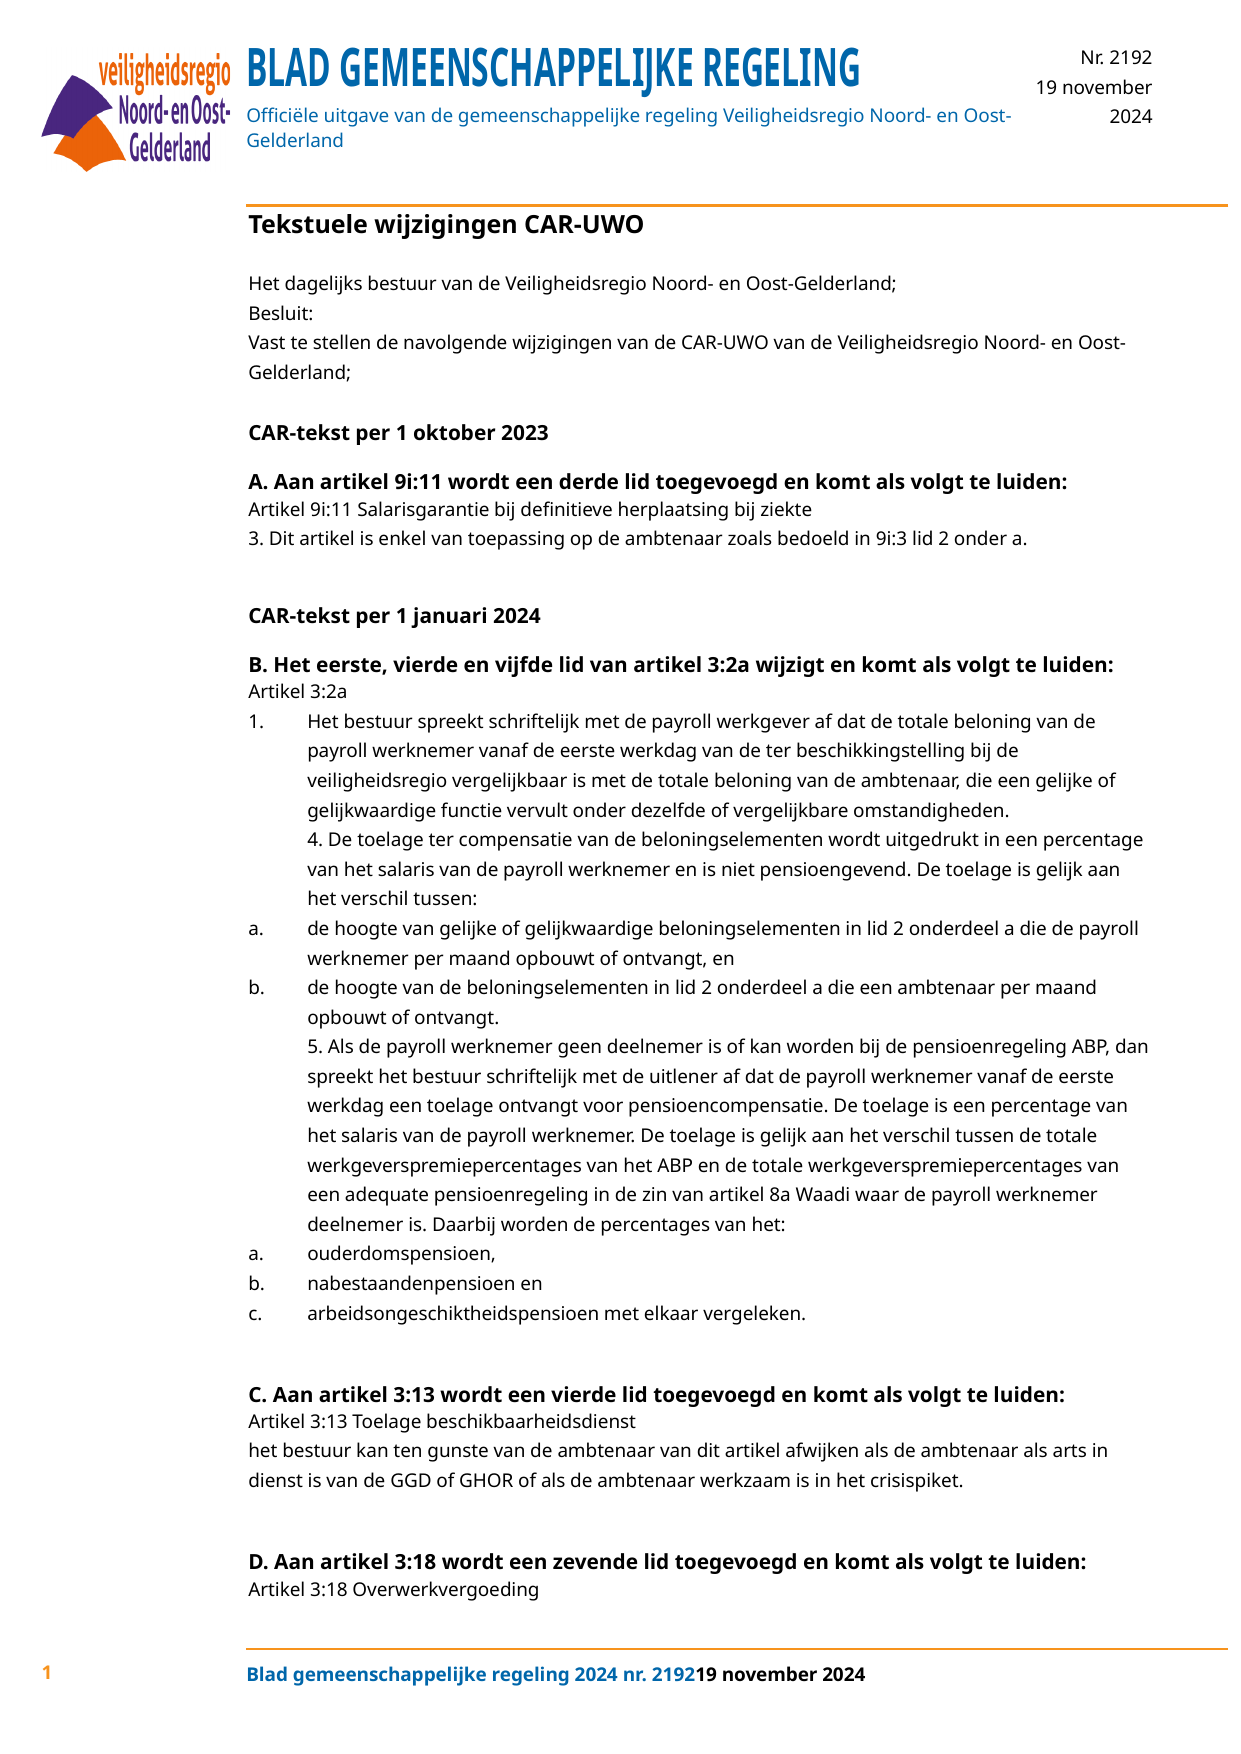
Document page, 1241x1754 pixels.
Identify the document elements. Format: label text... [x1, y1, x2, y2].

list de hoogte van gelijke of gelijkwaardige beloningselementen in lid 2 onderdeel a die de payroll werknemer per maand opbouwt of ontvangt, en [248, 915, 1152, 970]
text CAR-tekst per 1 oktober 2023 [248, 418, 1152, 447]
text D. Aan artikel 3:18 wordt een zevende lid toegevoegd en komt als volgt te luiden: [248, 1547, 1152, 1576]
text Artikel 3:13 Toelage beschikbaarheidsdienst [248, 1408, 1152, 1434]
list ouderdomspensioen, [248, 1241, 1152, 1266]
list 5. Als de payroll werknemer geen deelnemer is of kan worden bij de pensioenregeling ABP, dan spreekt het bestuur schriftelijk met de uitlener af dat de payroll werknemer vanaf de eerste werkdag een toelage ontvangt voor pensioencompensatie. De toelage is een percentage van het salaris van de payroll werknemer. De toelage is gelijk aan het verschil tussen de totale werkgeverspremiepercentages van het ABP en de totale werkgeverspremiepercentages van een adequate pensioenregeling in de zin van artikel 8a Waadi waar de payroll werknemer deelnemer is. Daarbij worden de percentages van het: [248, 1033, 1152, 1237]
text Artikel 3:2a [248, 678, 1152, 704]
list nabestaandenpensioen en [248, 1270, 1152, 1296]
text 3. Dit artikel is enkel van toepassing op de ambtenaar zoals bedoeld in 9i:3 lid 2 onder a. [248, 526, 1152, 551]
text Het dagelijks bestuur van de Veiligheidsregio Noord- en Oost-Gelderland; [248, 270, 1152, 296]
list 4. De toelage ter compensatie van de beloningselementen wordt uitgedrukt in een percentage van het salaris van de payroll werknemer en is niet pensioengevend. De toelage is gelijk aan het verschil tussen: [248, 826, 1152, 911]
list arbeidsongeschiktheidspensioen met elkaar vergeleken. [248, 1300, 1152, 1325]
text A. Aan artikel 9i:11 wordt een derde lid toegevoegd en komt als volgt te luiden: [248, 467, 1152, 496]
text C. Aan artikel 3:13 wordt een vierde lid toegevoegd en komt als volgt te luiden: [248, 1380, 1152, 1408]
text Tekstuele wijzigingen CAR-UWO [248, 207, 1152, 241]
text het bestuur kan ten gunste van de ambtenaar van dit artikel afwijken als de ambtenaar als arts in dienst is van de GGD of GHOR of als de ambtenaar werkzaam is in het crisispiket. [248, 1438, 1152, 1493]
text CAR-tekst per 1 januari 2024 [248, 601, 1152, 629]
list Het bestuur spreekt schriftelijk met de payroll werkgever af dat de totale beloning van de payroll werknemer vanaf de eerste werkdag van de ter beschikkingstelling bij de veiligheidsregio vergelijkbaar is met de totale beloning van de ambtenaar, die een gelijke of gelijkwaardige functie vervult onder dezelfde of vergelijkbare omstandigheden. [248, 708, 1152, 822]
list de hoogte van de beloningselementen in lid 2 onderdeel a die een ambtenaar per maand opbouwt of ontvangt. [248, 974, 1152, 1029]
picture [41, 47, 231, 172]
text Artikel 9i:11 Salarisgarantie bij definitieve herplaatsing bij ziekte [248, 496, 1152, 522]
text Artikel 3:18 Overwerkvergoeding [248, 1576, 1152, 1601]
text Vast te stellen de navolgende wijzigingen van de CAR-UWO van de Veiligheidsregio Noord- en Oost-Gelderland; [248, 329, 1152, 385]
text B. Het eerste, vierde en vijfde lid van artikel 3:2a wijzigt en komt als volgt te luiden: [248, 650, 1152, 678]
text Besluit: [248, 300, 1152, 326]
